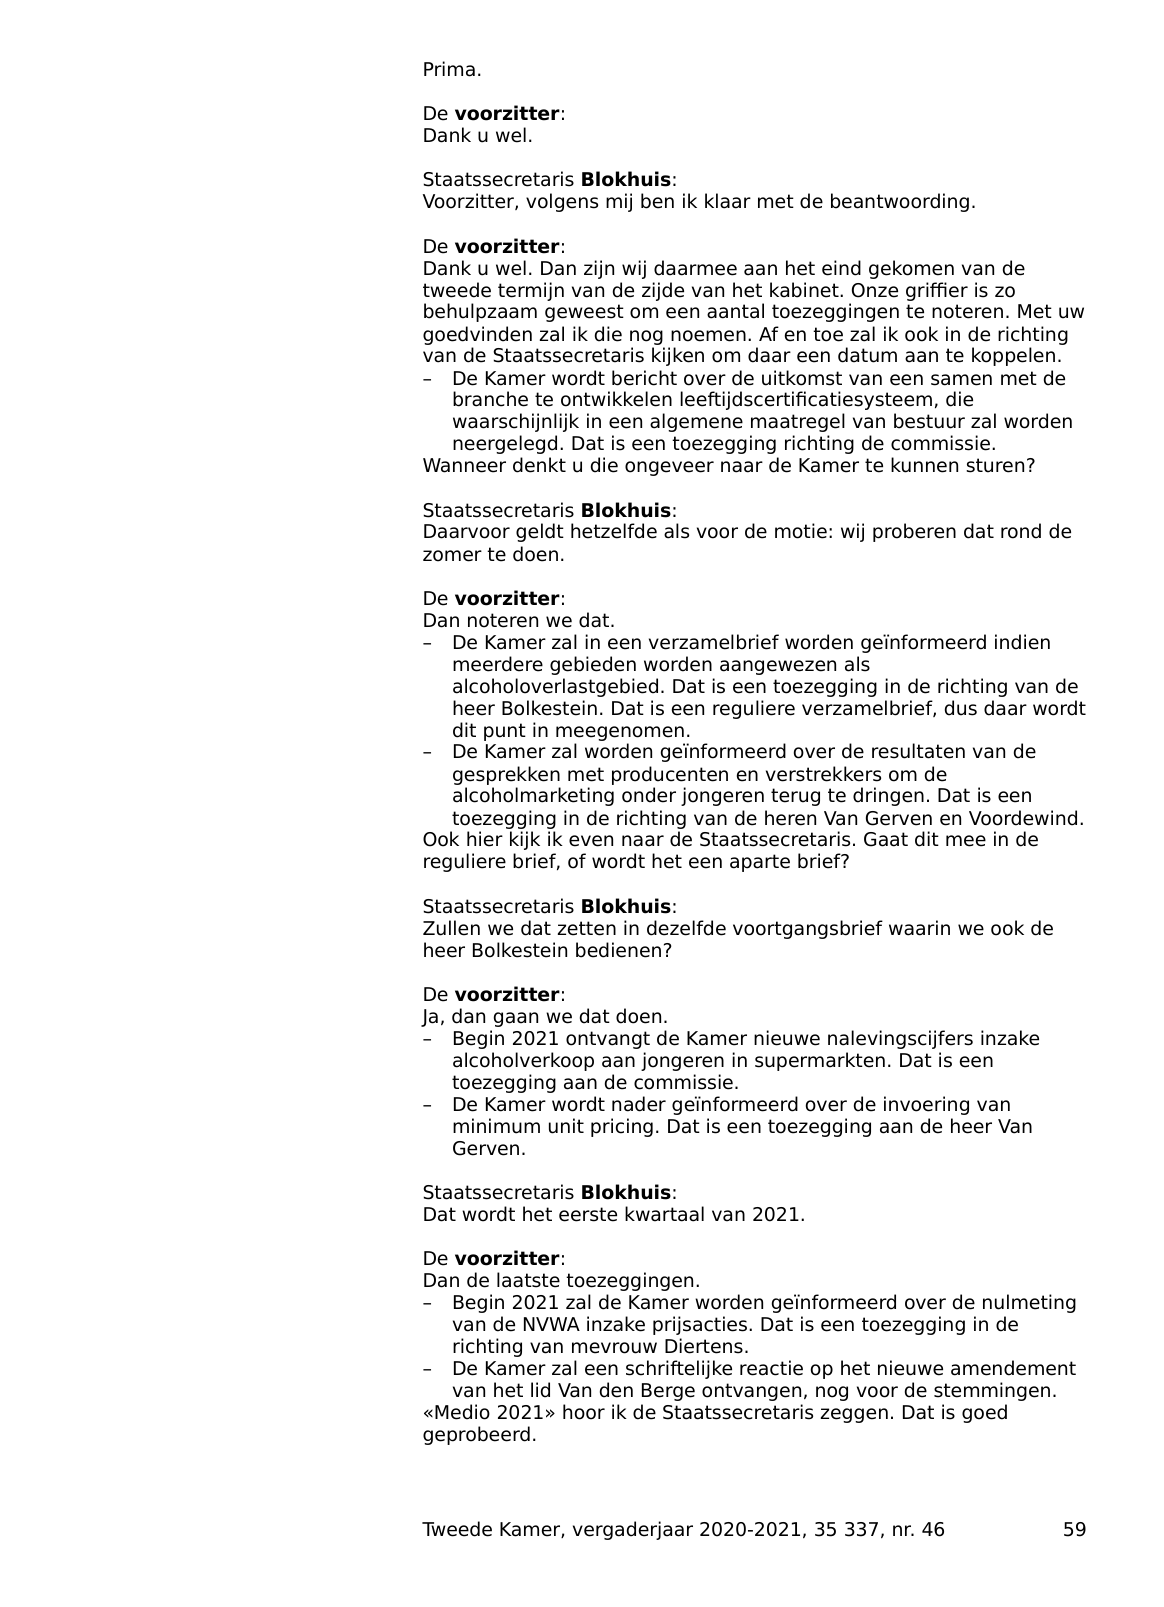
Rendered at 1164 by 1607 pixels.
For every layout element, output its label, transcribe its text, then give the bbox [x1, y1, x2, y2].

text Ook hier kijk ik even naar de Staatssecretaris. Gaat dit mee in de reguliere brief, of wordt het een aparte brief? [422, 829, 1087, 873]
text Dan noteren we dat. [422, 609, 1087, 632]
text – Begin 2021 ontvangt de Kamer nieuwe nalevingscijfers inzake alcoholverkoop aan jongeren in supermarkten. Dat is een toezegging aan de commissie. [422, 1028, 1087, 1093]
text Dank u wel. Dan zijn wij daarmee aan het eind gekomen van de tweede termijn van de zijde van het kabinet. Onze griffier is zo behulpzaam geweest om een aantal toezeggingen te noteren. Met uw goedvinden zal ik die nog noemen. Af en toe zal ik ook in de richting van de Staatssecretaris kijken om daar een datum aan te koppelen. [422, 257, 1087, 367]
text Daarvoor geldt hetzelfde als voor de motie: wij proberen dat rond de zomer te doen. [422, 521, 1087, 565]
text Dank u wel. [422, 125, 1087, 147]
text Prima. [422, 59, 1087, 81]
text De voorzitter: [422, 1248, 1087, 1270]
text Staatssecretaris Blokhuis: [422, 1182, 1087, 1204]
text De voorzitter: [422, 103, 1087, 125]
text Voorzitter, volgens mij ben ik klaar met de beantwoording. [422, 191, 1087, 213]
text «Medio 2021» hoor ik de Staatssecretaris zeggen. Dat is goed geprobeerd. [422, 1402, 1087, 1446]
text Zullen we dat zetten in dezelfde voortgangsbrief waarin we ook de heer Bolkestein bedienen? [422, 917, 1087, 961]
text – De Kamer zal een schriftelijke reactie op het nieuwe amendement van het lid Van den Berge ontvangen, nog voor de stemmingen. [422, 1358, 1087, 1402]
text – De Kamer wordt nader geïnformeerd over de invoering van minimum unit pricing. Dat is een toezegging aan de heer Van Gerven. [422, 1093, 1087, 1159]
text Staatssecretaris Blokhuis: [422, 499, 1087, 521]
text – De Kamer zal in een verzamelbrief worden geïnformeerd indien meerdere gebieden worden aangewezen als alcoholoverlastgebied. Dat is een toezegging in de richting van de heer Bolkestein. Dat is een reguliere verzamelbrief, dus daar wordt dit punt in meegenomen. [422, 632, 1087, 741]
text Ja, dan gaan we dat doen. [422, 1006, 1087, 1028]
text – De Kamer wordt bericht over de uitkomst van een samen met de branche te ontwikkelen leeftijdscertificatiesysteem, die waarschijnlijk in een algemene maatregel van bestuur zal worden neergelegd. Dat is een toezegging richting de commissie. [422, 367, 1087, 455]
text Staatssecretaris Blokhuis: [422, 896, 1087, 917]
text De voorzitter: [422, 984, 1087, 1006]
text – De Kamer zal worden geïnformeerd over de resultaten van de gesprekken met producenten en verstrekkers om de alcoholmarketing onder jongeren terug te dringen. Dat is een toezegging in de richting van de heren Van Gerven en Voordewind. [422, 741, 1087, 829]
text De voorzitter: [422, 236, 1087, 257]
text – Begin 2021 zal de Kamer worden geïnformeerd over de nulmeting van de NVWA inzake prijsacties. Dat is een toezegging in de richting van mevrouw Diertens. [422, 1292, 1087, 1358]
text Staatssecretaris Blokhuis: [422, 169, 1087, 191]
text Dat wordt het eerste kwartaal van 2021. [422, 1204, 1087, 1226]
text Dan de laatste toezeggingen. [422, 1270, 1087, 1292]
text De voorzitter: [422, 588, 1087, 609]
text Wanneer denkt u die ongeveer naar de Kamer te kunnen sturen? [422, 455, 1087, 477]
